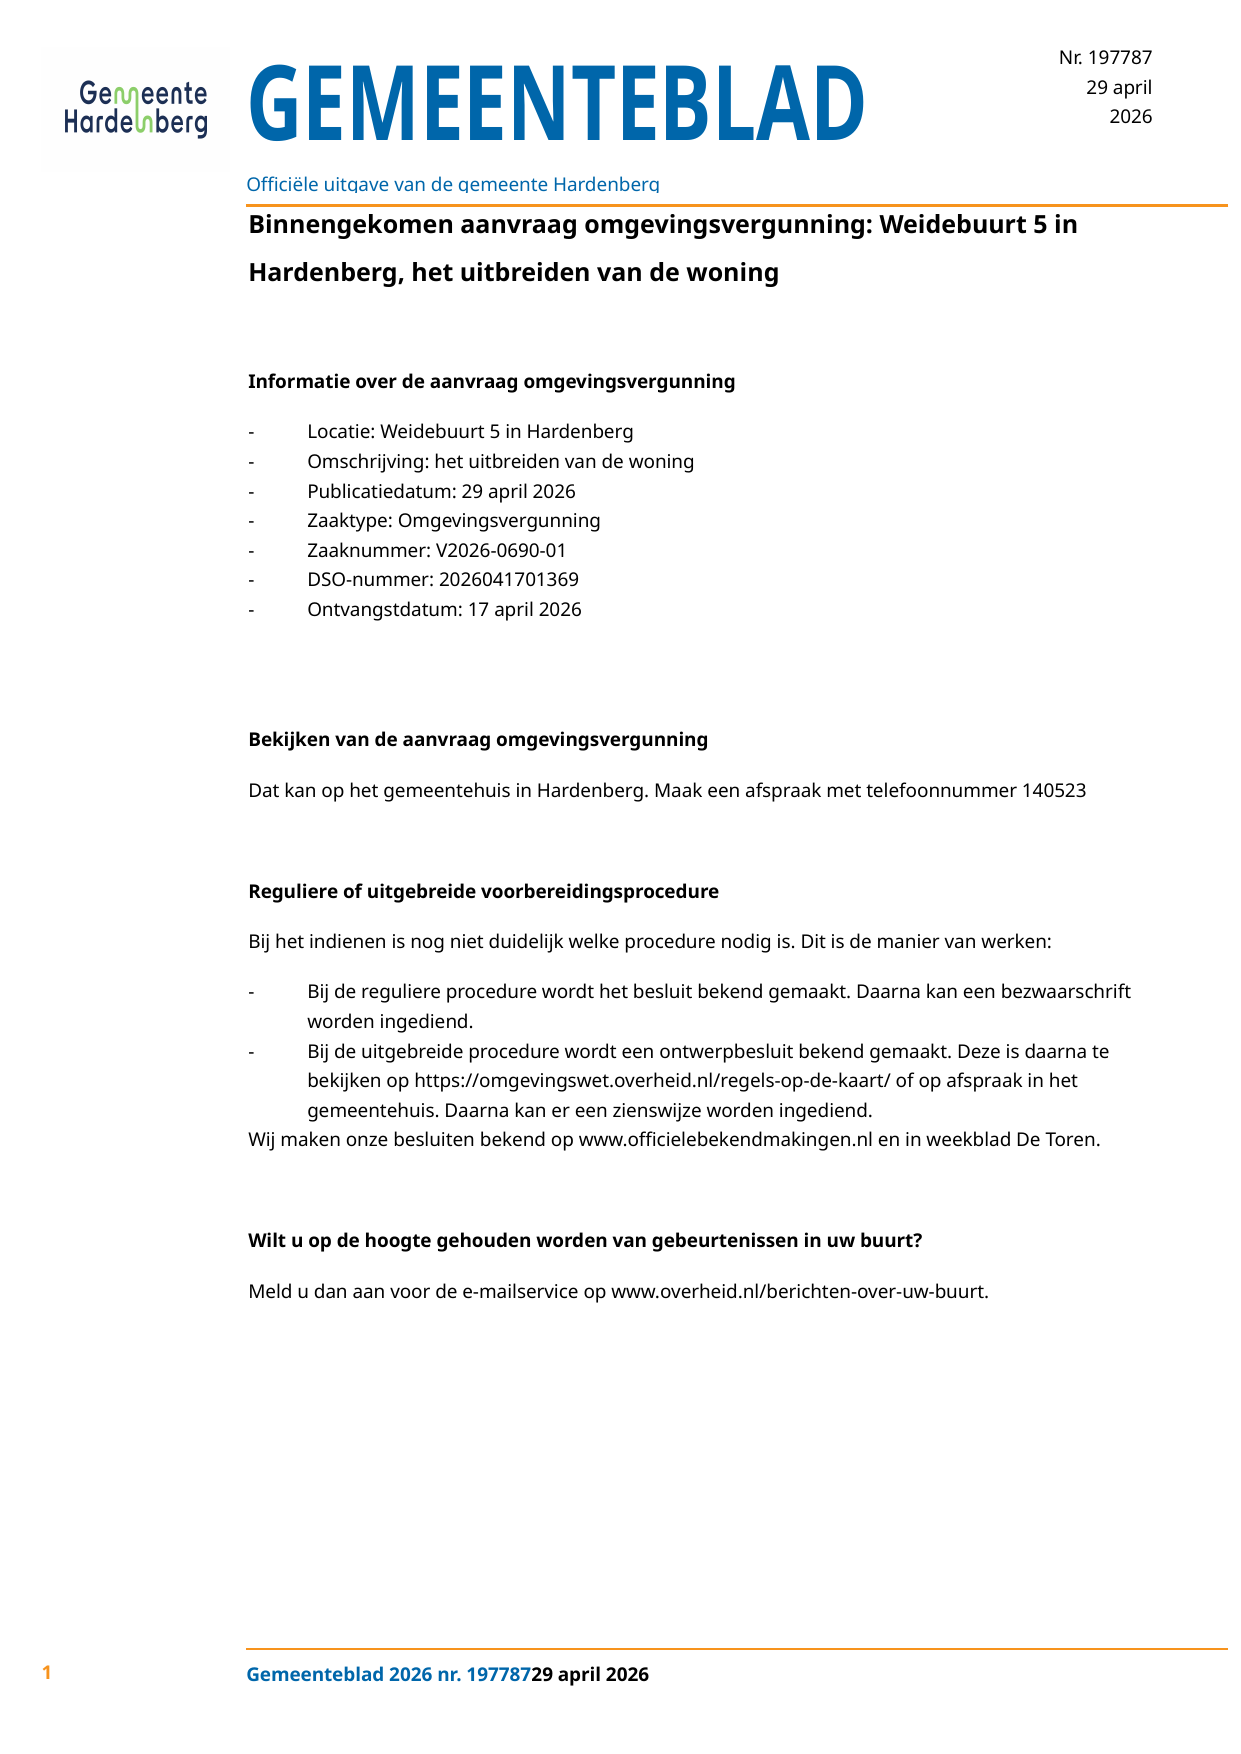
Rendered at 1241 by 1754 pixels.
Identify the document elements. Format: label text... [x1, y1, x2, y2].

text Bekijken van de aanvraag omgevingsvergunning [248, 727, 1152, 752]
list Locatie: Weidebuurt 5 in Hardenberg [248, 419, 1152, 444]
list Publicatiedatum: 29 april 2026 [248, 478, 1152, 504]
list Omschrijving: het uitbreiden van de woning [248, 448, 1152, 474]
list DSO-nummer: 2026041701369 [248, 567, 1152, 592]
text Wilt u op de hoogte gehouden worden van gebeurtenissen in uw buurt? [248, 1227, 1152, 1253]
text Wij maken onze besluiten bekend op www.officielebekendmakingen.nl en in weekblad De Toren. [248, 1127, 1152, 1152]
text Reguliere of uitgebreide voorbereidingsprocedure [248, 878, 1152, 904]
text Bij het indienen is nog niet duidelijk welke procedure nodig is. Dit is de manier van werken: [248, 928, 1152, 954]
text Binnengekomen aanvraag omgevingsvergunning: Weidebuurt 5 in Hardenberg, het uitbreiden van de woning [248, 207, 1152, 288]
text Dat kan op het gemeentehuis in Hardenberg. Maak een afspraak met telefoonnummer 140523 [248, 777, 1152, 803]
text Informatie over de aanvraag omgevingsvergunning [248, 368, 1152, 394]
list Bij de uitgebreide procedure wordt een ontwerpbesluit bekend gemaakt. Deze is daarna te bekijken op https://omgevingswet.overheid.nl/regels-op-de-kaart/ of op afspraak in het gemeentehuis. Daarna kan er een zienswijze worden ingediend. [248, 1038, 1152, 1123]
list Zaaknummer: V2026-0690-01 [248, 537, 1152, 563]
list Ontvangstdatum: 17 april 2026 [248, 596, 1152, 622]
text Meld u dan aan voor de e-mailservice op www.overheid.nl/berichten-over-uw-buurt. [248, 1278, 1152, 1304]
list Zaaktype: Omgevingsvergunning [248, 507, 1152, 533]
picture [41, 47, 231, 172]
list Bij de reguliere procedure wordt het besluit bekend gemaakt. Daarna kan een bezwaarschrift worden ingediend. [248, 979, 1152, 1034]
